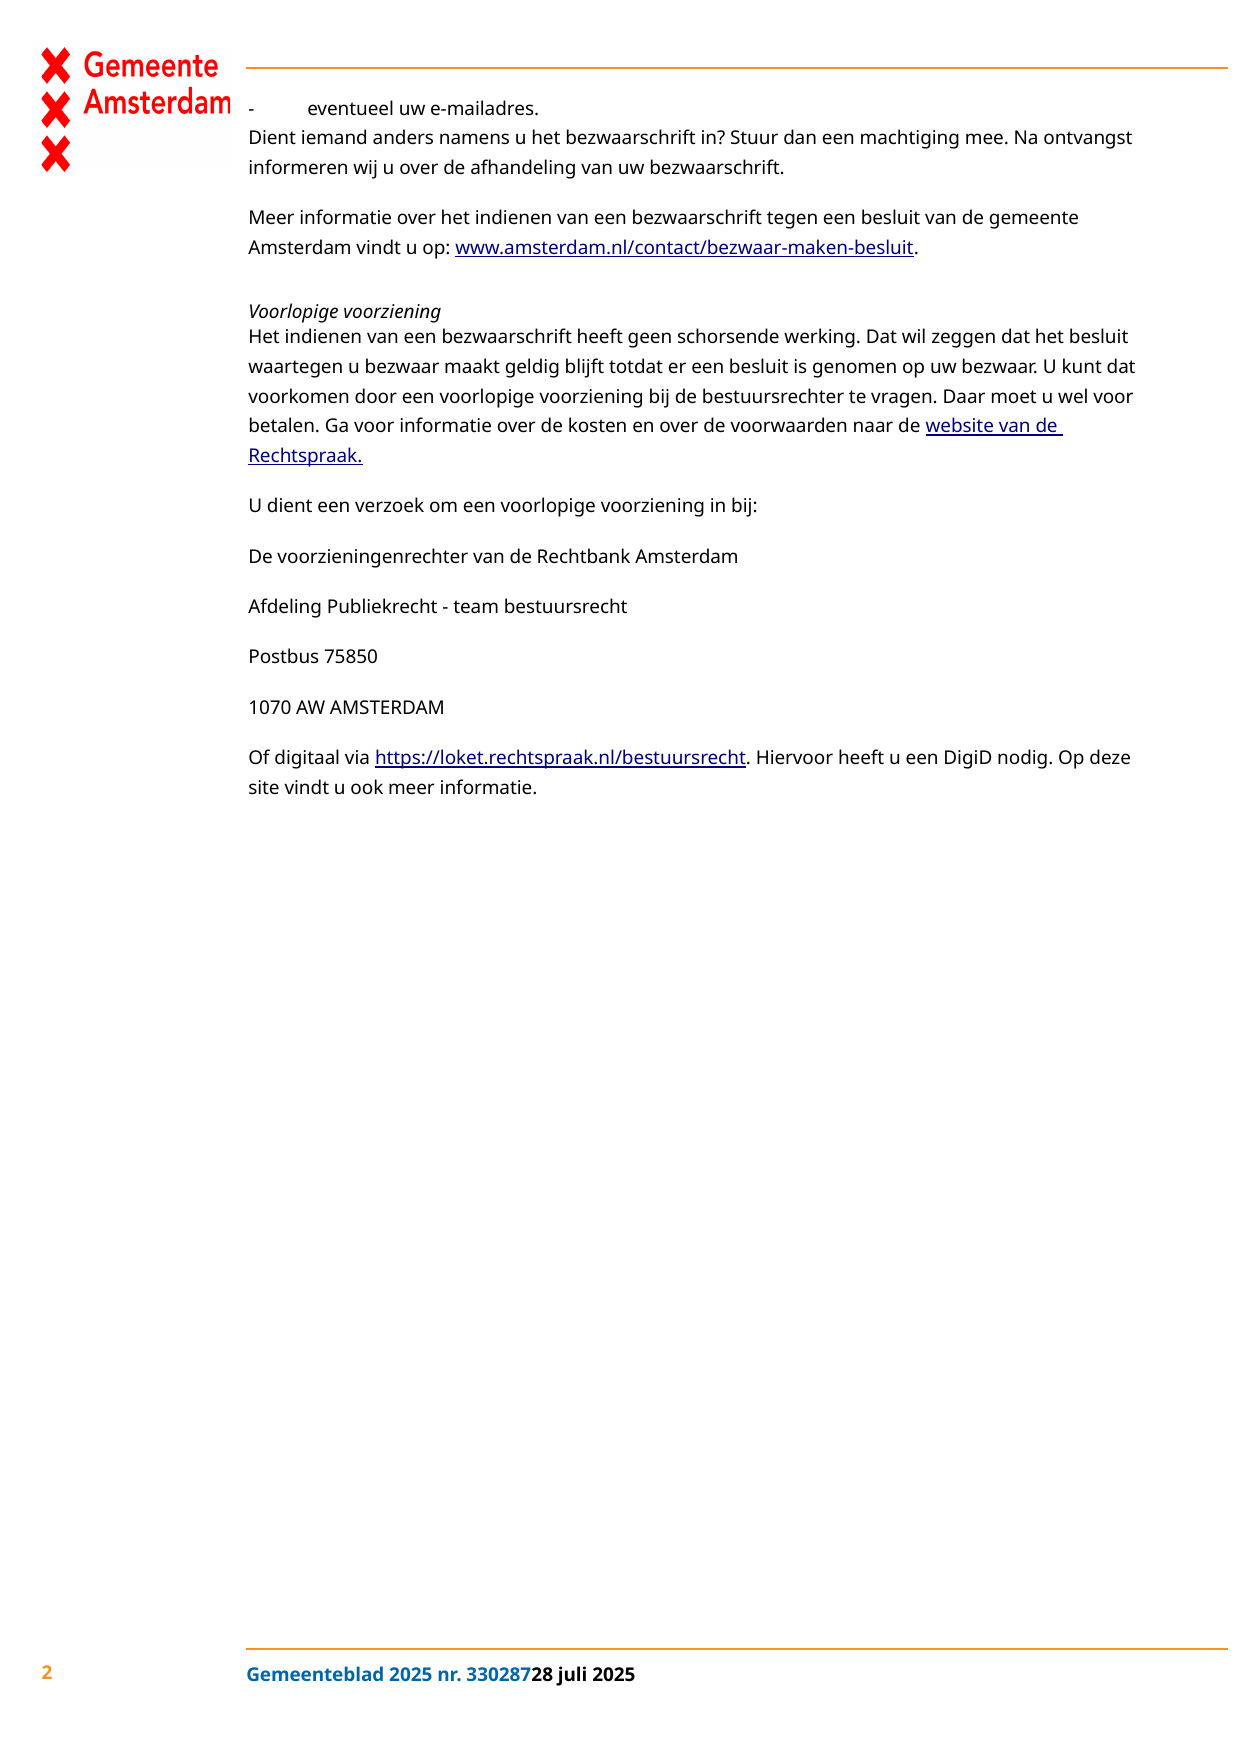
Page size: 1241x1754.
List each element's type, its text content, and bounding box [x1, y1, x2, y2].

text Postbus 75850 [248, 644, 1152, 669]
text Het indienen van een bezwaarschrift heeft geen schorsende werking. Dat wil zeggen dat het besluit waartegen u bezwaar maakt geldig blijft totdat er een besluit is genomen op uw bezwaar. U kunt dat voorkomen door een voorlopige voorziening bij de bestuursrechter te vragen. Daar moet u wel voor betalen. Ga voor informatie over de kosten en over de voorwaarden naar de website van de Rechtspraak. [248, 324, 1152, 468]
text Dient iemand anders namens u het bezwaarschrift in? Stuur dan een machtiging mee. Na ontvangst informeren wij u over de afhandeling van uw bezwaarschrift. [248, 124, 1152, 180]
text Afdeling Publiekrecht - team bestuursrecht [248, 593, 1152, 619]
text De voorzieningenrechter van de Rechtbank Amsterdam [248, 543, 1152, 568]
text U dient een verzoek om een voorlopige voorziening in bij: [248, 492, 1152, 518]
text Of digitaal via https://loket.rechtspraak.nl/bestuursrecht. Hiervoor heeft u een DigiD nodig. Op deze site vindt u ook meer informatie. [248, 744, 1152, 800]
text 1070 AW AMSTERDAM [248, 694, 1152, 720]
picture [41, 47, 231, 172]
text Voorlopige voorziening [248, 298, 1152, 324]
text Meer informatie over het indienen van een bezwaarschrift tegen een besluit van de gemeente Amsterdam vindt u op: www.amsterdam.nl/contact/bezwaar-maken-besluit. [248, 204, 1152, 260]
list eventueel uw e-mailadres. [248, 95, 1152, 121]
